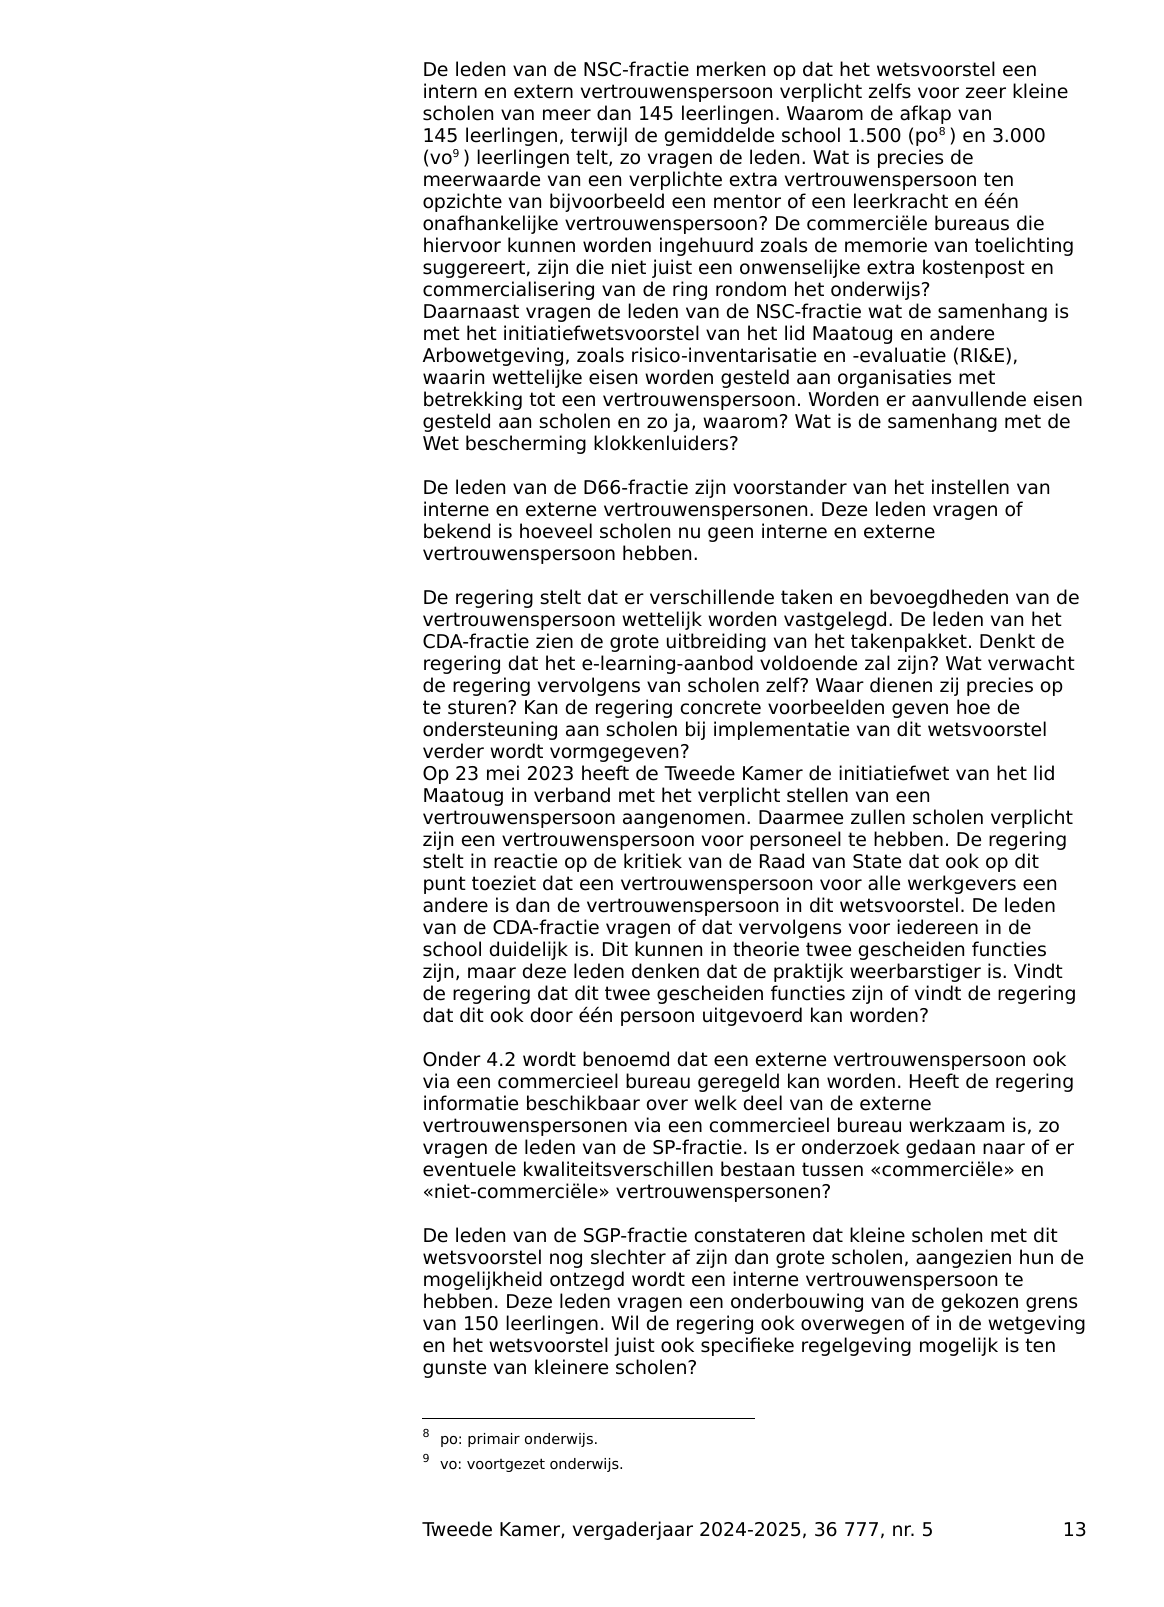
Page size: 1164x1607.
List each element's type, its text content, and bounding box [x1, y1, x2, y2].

text Onder 4.2 wordt benoemd dat een externe vertrouwenspersoon ook via een commercieel bureau geregeld kan worden. Heeft de regering informatie beschikbaar over welk deel van de externe vertrouwenspersonen via een commercieel bureau werkzaam is, zo vragen de leden van de SP-fractie. Is er onderzoek gedaan naar of er eventuele kwaliteitsverschillen bestaan tussen «commerciële» en «niet-commerciële» vertrouwenspersonen? [422, 1049, 1087, 1203]
text De leden van de SGP-fractie constateren dat kleine scholen met dit wetsvoorstel nog slechter af zijn dan grote scholen, aangezien hun de mogelijkheid ontzegd wordt een interne vertrouwenspersoon te hebben. Deze leden vragen een onderbouwing van de gekozen grens van 150 leerlingen. Wil de regering ook overwegen of in de wetgeving en het wetsvoorstel juist ook specifieke regelgeving mogelijk is ten gunste van kleinere scholen? [422, 1225, 1087, 1379]
text De regering stelt dat er verschillende taken en bevoegdheden van de vertrouwenspersoon wettelijk worden vastgelegd. De leden van het CDA-fractie zien de grote uitbreiding van het takenpakket. Denkt de regering dat het e-learning-aanbod voldoende zal zijn? Wat verwacht de regering vervolgens van scholen zelf? Waar dienen zij precies op te sturen? Kan de regering concrete voorbeelden geven hoe de ondersteuning aan scholen bij implementatie van dit wetsvoorstel verder wordt vormgegeven? [422, 587, 1087, 763]
text po: primair onderwijs. [422, 1427, 1087, 1449]
text Op 23 mei 2023 heeft de Tweede Kamer de initiatiefwet van het lid Maatoug in verband met het verplicht stellen van een vertrouwenspersoon aangenomen. Daarmee zullen scholen verplicht zijn een vertrouwenspersoon voor personeel te hebben. De regering stelt in reactie op de kritiek van de Raad van State dat ook op dit punt toeziet dat een vertrouwenspersoon voor alle werkgevers een andere is dan de vertrouwenspersoon in dit wetsvoorstel. De leden van de CDA-fractie vragen of dat vervolgens voor iedereen in de school duidelijk is. Dit kunnen in theorie twee gescheiden functies zijn, maar deze leden denken dat de praktijk weerbarstiger is. Vindt de regering dat dit twee gescheiden functies zijn of vindt de regering dat dit ook door één persoon uitgevoerd kan worden? [422, 763, 1087, 1027]
text Daarnaast vragen de leden van de NSC-fractie wat de samenhang is met het initiatiefwetsvoorstel van het lid Maatoug en andere Arbowetgeving, zoals risico-inventarisatie en -evaluatie (RI&E), waarin wettelijke eisen worden gesteld aan organisaties met betrekking tot een vertrouwenspersoon. Worden er aanvullende eisen gesteld aan scholen en zo ja, waarom? Wat is de samenhang met de Wet bescherming klokkenluiders? [422, 301, 1087, 455]
text De leden van de D66-fractie zijn voorstander van het instellen van interne en externe vertrouwenspersonen. Deze leden vragen of bekend is hoeveel scholen nu geen interne en externe vertrouwenspersoon hebben. [422, 477, 1087, 565]
text De leden van de NSC-fractie merken op dat het wetsvoorstel een intern en extern vertrouwenspersoon verplicht zelfs voor zeer kleine scholen van meer dan 145 leerlingen. Waarom de afkap van 145 leerlingen, terwijl de gemiddelde school 1.500 (po) en 3.000 (vo) leerlingen telt, zo vragen de leden. Wat is precies de meerwaarde van een verplichte extra vertrouwenspersoon ten opzichte van bijvoorbeeld een mentor of een leerkracht en één onafhankelijke vertrouwenspersoon? De commerciële bureaus die hiervoor kunnen worden ingehuurd zoals de memorie van toelichting suggereert, zijn die niet juist een onwenselijke extra kostenpost en commercialisering van de ring rondom het onderwijs? [422, 59, 1087, 301]
text vo: voortgezet onderwijs. [422, 1452, 1087, 1474]
